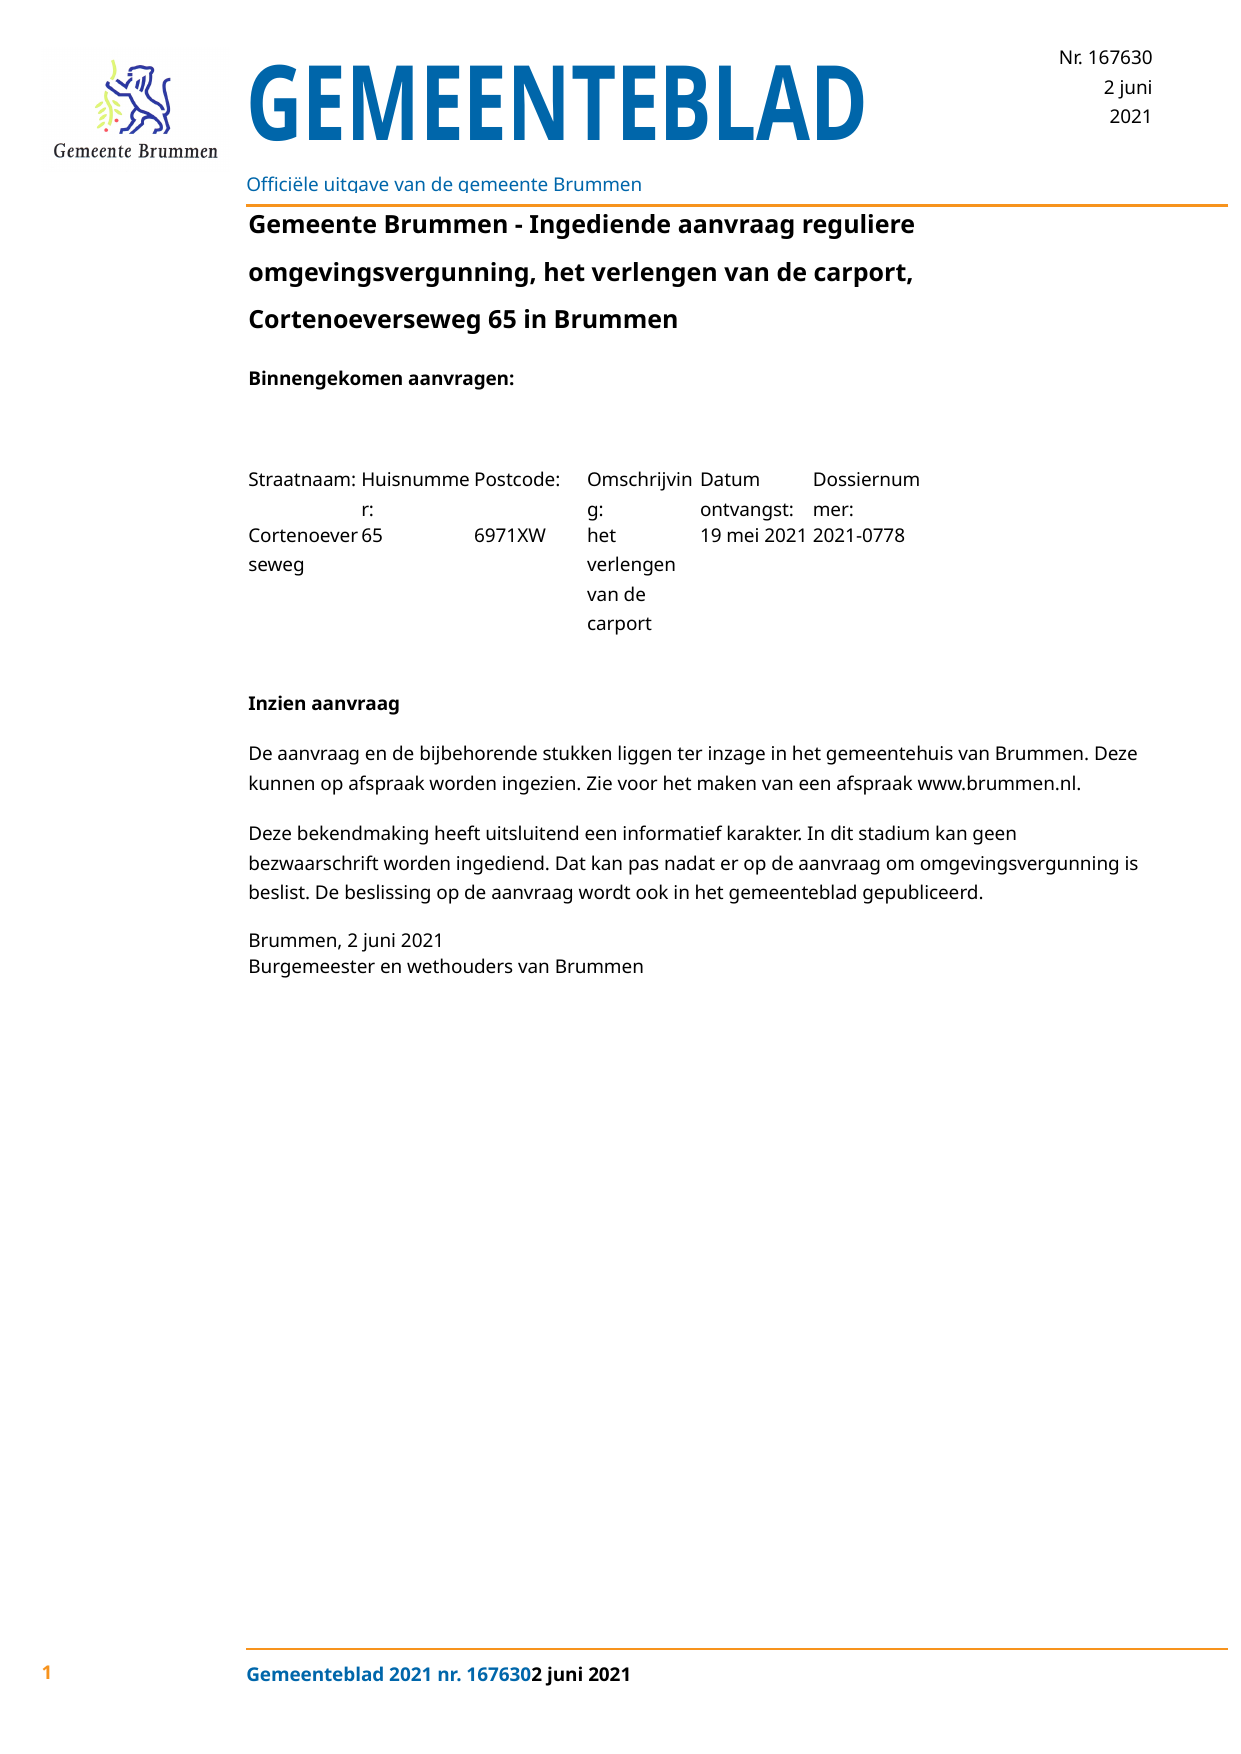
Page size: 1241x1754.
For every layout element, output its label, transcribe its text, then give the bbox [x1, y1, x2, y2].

table_header Postcode: [474, 466, 587, 522]
table_header [1039, 466, 1152, 522]
table_header Huisnummer: [361, 466, 474, 522]
text Binnengekomen aanvragen: [248, 366, 1152, 391]
picture [41, 47, 231, 172]
table_header Omschrijving: [587, 466, 700, 522]
table_header Dossiernummer: [813, 466, 926, 522]
table_cell [1039, 522, 1152, 636]
text Brummen, 2 juni 2021 [248, 927, 1152, 953]
table_header Straatnaam: [248, 466, 361, 522]
table_cell [926, 522, 1038, 636]
text Burgemeester en wethouders van Brummen [248, 953, 1152, 979]
text Inzien aanvraag [248, 690, 1152, 716]
table_header Datum ontvangst: [700, 466, 813, 522]
text Deze bekendmaking heeft uitsluitend een informatief karakter. In dit stadium kan geen bezwaarschrift worden ingediend. Dat kan pas nadat er op de aanvraag om omgevingsvergunning is beslist. De beslissing op de aanvraag wordt ook in het gemeenteblad gepubliceerd. [248, 820, 1152, 905]
text De aanvraag en de bijbehorende stukken liggen ter inzage in het gemeentehuis van Brummen. Deze kunnen op afspraak worden ingezien. Zie voor het maken van een afspraak www.brummen.nl. [248, 740, 1152, 796]
table_cell Cortenoeverseweg [248, 522, 361, 636]
text Gemeente Brummen - Ingediende aanvraag reguliere omgevingsvergunning, het verlengen van de carport, Cortenoeverseweg 65 in Brummen [248, 207, 1152, 336]
table_header [926, 466, 1038, 522]
table_cell 2021-0778 [813, 522, 926, 636]
table_cell 65 [361, 522, 474, 636]
table_cell 6971XW [474, 522, 587, 636]
table_cell 19 mei 2021 [700, 522, 813, 636]
table_cell het verlengen van de carport [587, 522, 700, 636]
